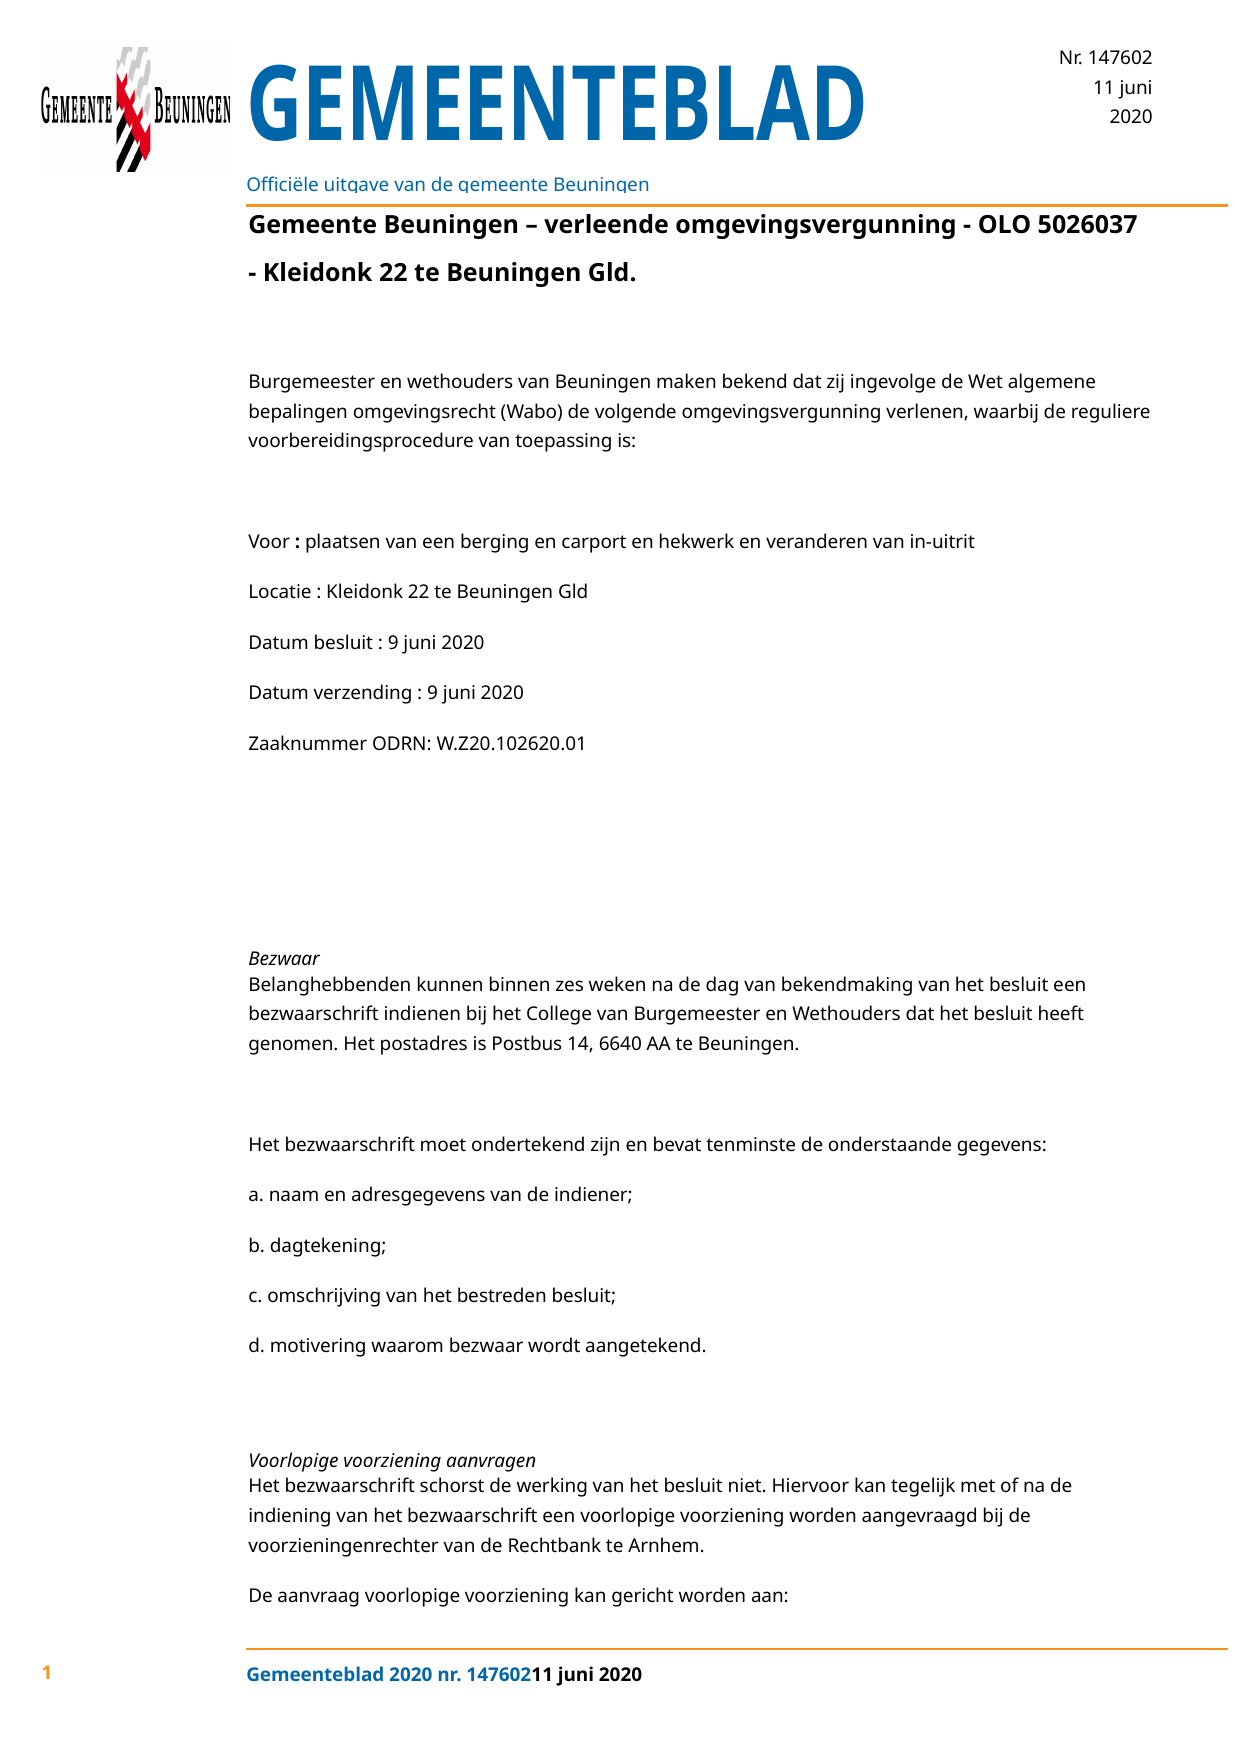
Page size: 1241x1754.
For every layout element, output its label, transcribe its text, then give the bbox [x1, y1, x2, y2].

picture [41, 47, 231, 172]
text Locatie : Kleidonk 22 te Beuningen Gld [248, 579, 1152, 604]
text b. dagtekening; [248, 1232, 1152, 1257]
text Zaaknummer ODRN: W.Z20.102620.01 [248, 730, 1152, 756]
text Het bezwaarschrift schorst de werking van het besluit niet. Hiervoor kan tegelijk met of na de indiening van het bezwaarschrift een voorlopige voorziening worden aangevraagd bij de voorzieningenrechter van de Rechtbank te Arnhem. [248, 1473, 1152, 1558]
text Datum verzending : 9 juni 2020 [248, 679, 1152, 705]
text De aanvraag voorlopige voorziening kan gericht worden aan: [248, 1582, 1152, 1608]
text Gemeente Beuningen – verleende omgevingsvergunning - OLO 5026037 - Kleidonk 22 te Beuningen Gld. [248, 207, 1152, 288]
text Bezwaar [248, 945, 1152, 971]
text a. naam en adresgegevens van de indiener; [248, 1181, 1152, 1207]
text c. omschrijving van het bestreden besluit; [248, 1282, 1152, 1308]
text Belanghebbenden kunnen binnen zes weken na de dag van bekendmaking van het besluit een bezwaarschrift indienen bij het College van Burgemeester en Wethouders dat het besluit heeft genomen. Het postadres is Postbus 14, 6640 AA te Beuningen. [248, 971, 1152, 1056]
text Burgemeester en wethouders van Beuningen maken bekend dat zij ingevolge de Wet algemene bepalingen omgevingsrecht (Wabo) de volgende omgevingsvergunning verlenen, waarbij de reguliere voorbereidingsprocedure van toepassing is: [248, 368, 1152, 453]
text d. motivering waarom bezwaar wordt aangetekend. [248, 1333, 1152, 1358]
text Voorlopige voorziening aanvragen [248, 1447, 1152, 1473]
text Het bezwaarschrift moet ondertekend zijn en bevat tenminste de onderstaande gegevens: [248, 1131, 1152, 1157]
text Datum besluit : 9 juni 2020 [248, 629, 1152, 655]
text Voor : plaatsen van een berging en carport en hekwerk en veranderen van in-uitrit [248, 528, 1152, 554]
